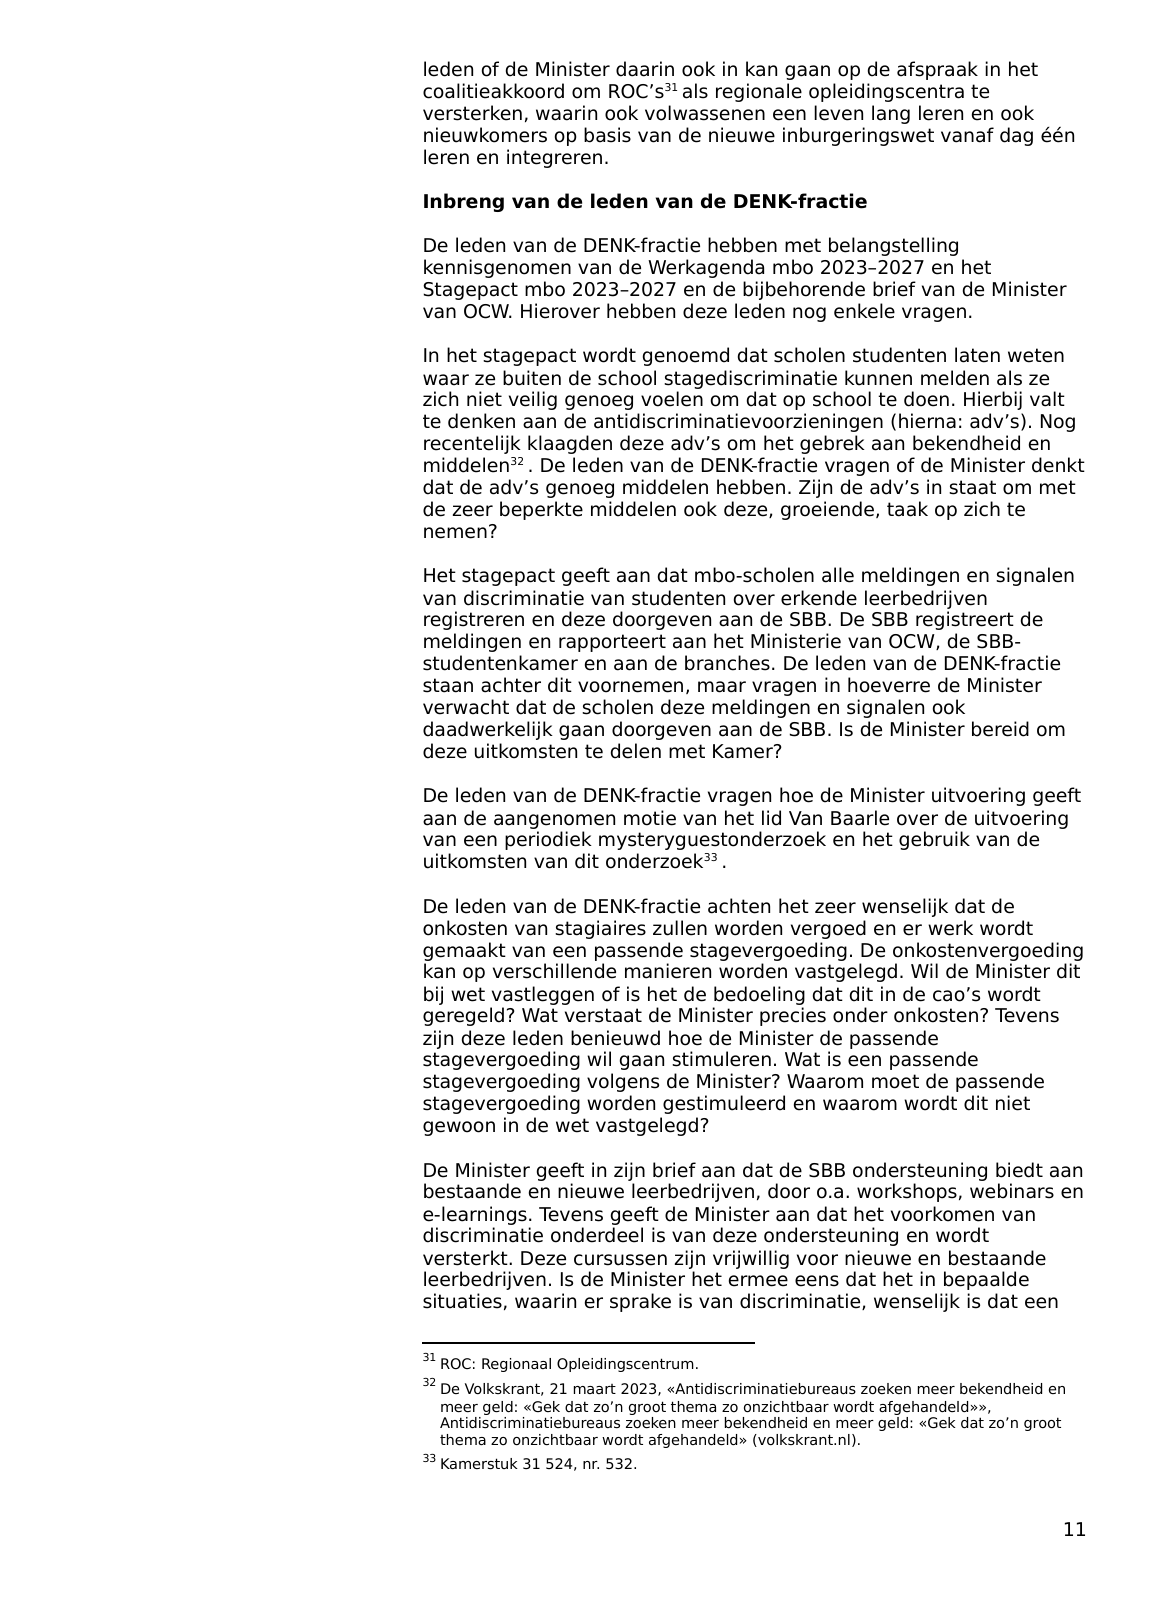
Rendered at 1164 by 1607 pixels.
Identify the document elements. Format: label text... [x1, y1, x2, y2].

text De leden van de DENK-fractie hebben met belangstelling kennisgenomen van de Werkagenda mbo 2023–2027 en het Stagepact mbo 2023–2027 en de bijbehorende brief van de Minister van OCW. Hierover hebben deze leden nog enkele vragen. [422, 235, 1087, 323]
text ROC: Regionaal Opleidingscentrum. [422, 1352, 1087, 1374]
text De leden van de DENK-fractie achten het zeer wenselijk dat de onkosten van stagiaires zullen worden vergoed en er werk wordt gemaakt van een passende stagevergoeding. De onkostenvergoeding kan op verschillende manieren worden vastgelegd. Wil de Minister dit bij wet vastleggen of is het de bedoeling dat dit in de cao’s wordt geregeld? Wat verstaat de Minister precies onder onkosten? Tevens zijn deze leden benieuwd hoe de Minister de passende stagevergoeding wil gaan stimuleren. Wat is een passende stagevergoeding volgens de Minister? Waarom moet de passende stagevergoeding worden gestimuleerd en waarom wordt dit niet gewoon in de wet vastgelegd? [422, 896, 1087, 1137]
text Kamerstuk 31 524, nr. 532. [422, 1452, 1087, 1474]
text De leden van de DENK-fractie vragen hoe de Minister uitvoering geeft aan de aangenomen motie van het lid Van Baarle over de uitvoering van een periodiek mysteryguestonderzoek en het gebruik van de uitkomsten van dit onderzoek. [422, 785, 1087, 873]
subtitle Inbreng van de leden van de DENK-fractie [422, 191, 1087, 213]
text leden of de Minister daarin ook in kan gaan op de afspraak in het coalitieakkoord om ROC’sals regionale opleidingscentra te versterken, waarin ook volwassenen een leven lang leren en ook nieuwkomers op basis van de nieuwe inburgeringswet vanaf dag één leren en integreren. [422, 59, 1087, 169]
text De Volkskrant, 21 maart 2023, «Antidiscriminatiebureaus zoeken meer bekendheid en meer geld: «Gek dat zo’n groot thema zo onzichtbaar wordt afgehandeld»», Antidiscriminatiebureaus zoeken meer bekendheid en meer geld: «Gek dat zo’n groot thema zo onzichtbaar wordt afgehandeld» (volkskrant.nl). [422, 1377, 1087, 1449]
text De Minister geeft in zijn brief aan dat de SBB ondersteuning biedt aan bestaande en nieuwe leerbedrijven, door o.a. workshops, webinars en e-learnings. Tevens geeft de Minister aan dat het voorkomen van discriminatie onderdeel is van deze ondersteuning en wordt versterkt. Deze cursussen zijn vrijwillig voor nieuwe en bestaande leerbedrijven. Is de Minister het ermee eens dat het in bepaalde situaties, waarin er sprake is van discriminatie, wenselijk is dat een [422, 1159, 1087, 1313]
text Het stagepact geeft aan dat mbo-scholen alle meldingen en signalen van discriminatie van studenten over erkende leerbedrijven registreren en deze doorgeven aan de SBB. De SBB registreert de meldingen en rapporteert aan het Ministerie van OCW, de SBB-studentenkamer en aan de branches. De leden van de DENK-fractie staan achter dit voornemen, maar vragen in hoeverre de Minister verwacht dat de scholen deze meldingen en signalen ook daadwerkelijk gaan doorgeven aan de SBB. Is de Minister bereid om deze uitkomsten te delen met Kamer? [422, 565, 1087, 763]
text In het stagepact wordt genoemd dat scholen studenten laten weten waar ze buiten de school stagediscriminatie kunnen melden als ze zich niet veilig genoeg voelen om dat op school te doen. Hierbij valt te denken aan de antidiscriminatievoorzieningen (hierna: adv’s). Nog recentelijk klaagden deze adv’s om het gebrek aan bekendheid en middelen. De leden van de DENK-fractie vragen of de Minister denkt dat de adv’s genoeg middelen hebben. Zijn de adv’s in staat om met de zeer beperkte middelen ook deze, groeiende, taak op zich te nemen? [422, 345, 1087, 543]
